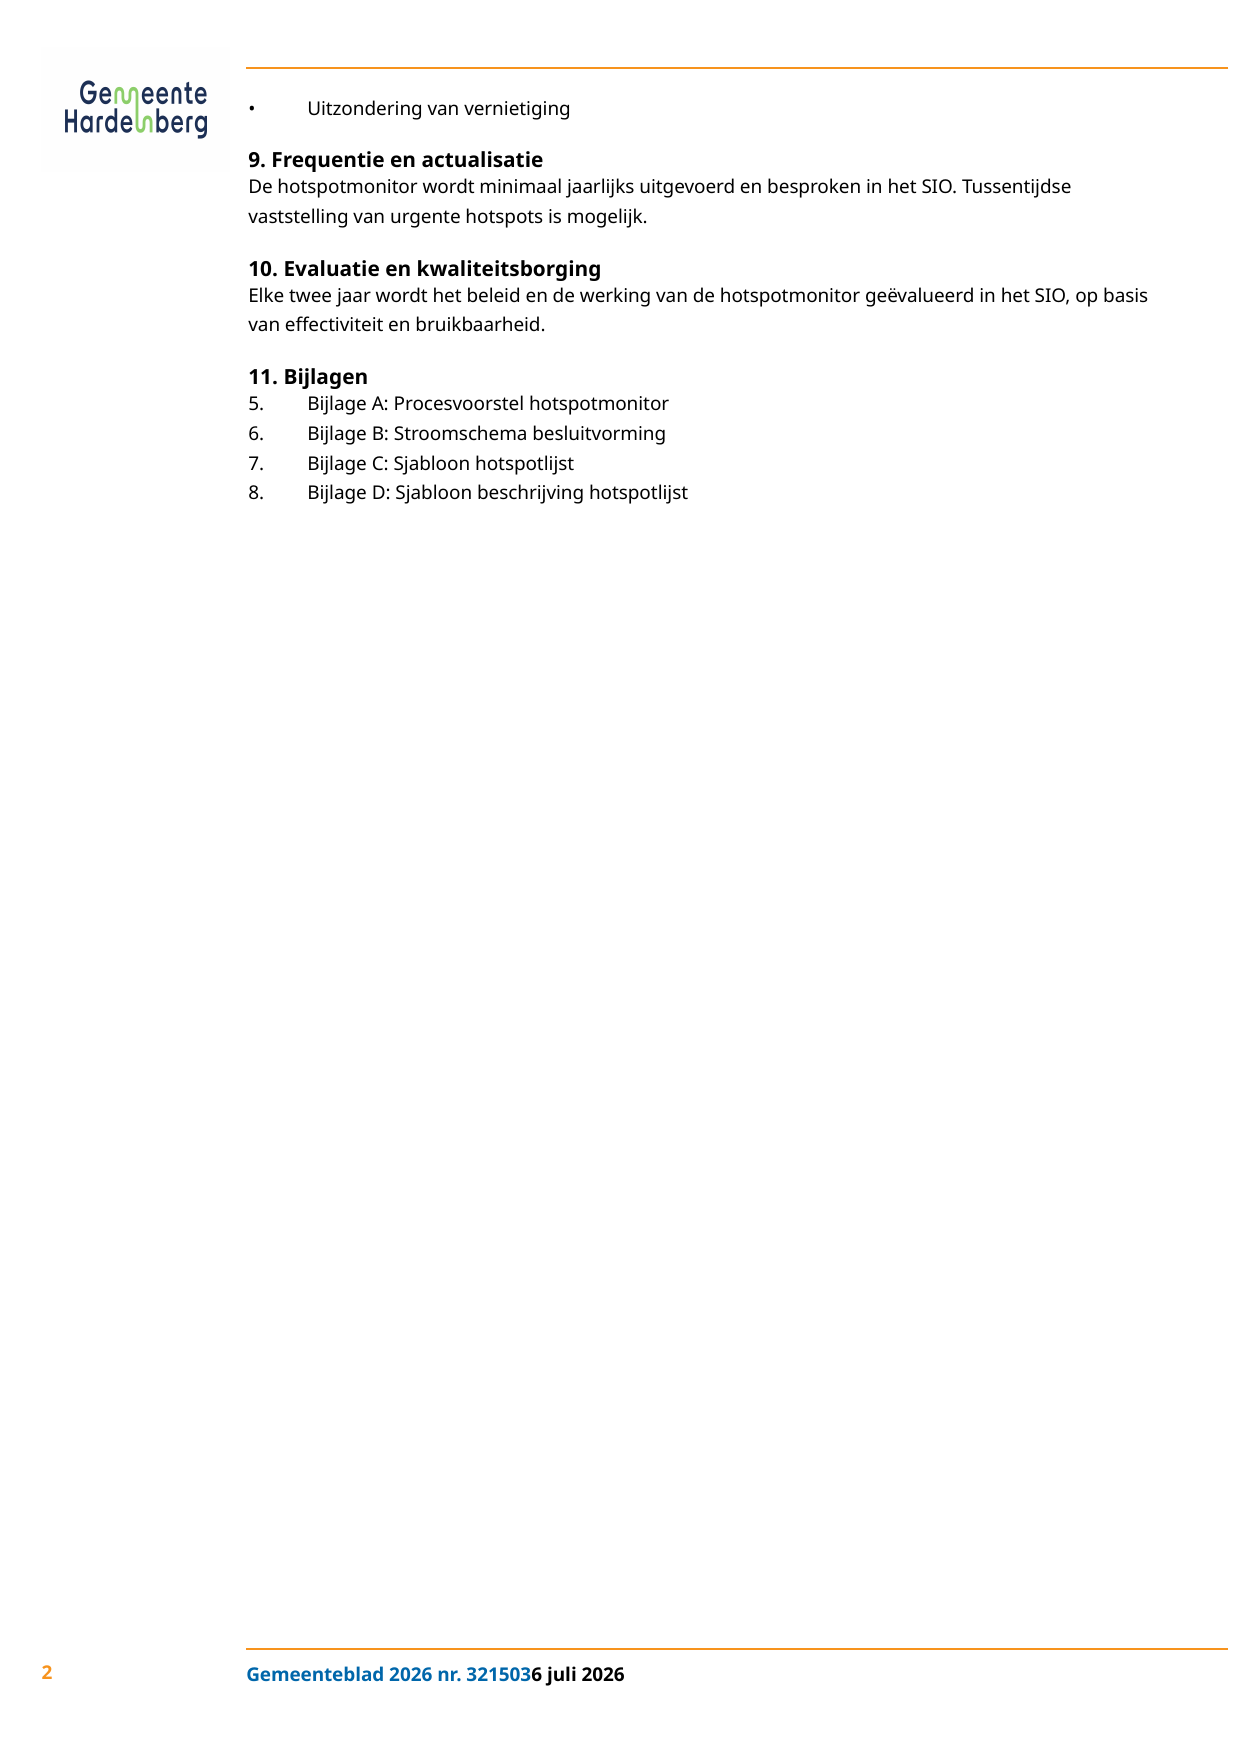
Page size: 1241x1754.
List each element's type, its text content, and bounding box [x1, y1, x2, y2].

list Bijlage B: Stroomschema besluitvorming [248, 420, 1152, 446]
text 9. Frequentie en actualisatie [248, 145, 1152, 174]
list Bijlage C: Sjabloon hotspotlijst [248, 450, 1152, 475]
text 11. Bijlagen [248, 362, 1152, 391]
list Bijlage A: Procesvoorstel hotspotmonitor [248, 391, 1152, 416]
list Bijlage D: Sjabloon beschrijving hotspotlijst [248, 479, 1152, 505]
text De hotspotmonitor wordt minimaal jaarlijks uitgevoerd en besproken in het SIO. Tussentijdse vaststelling van urgente hotspots is mogelijk. [248, 174, 1152, 229]
text 10. Evaluatie en kwaliteitsborging [248, 254, 1152, 282]
text Elke twee jaar wordt het beleid en de werking van de hotspotmonitor geëvalueerd in het SIO, op basis van effectiviteit en bruikbaarheid. [248, 282, 1152, 337]
picture [41, 47, 231, 172]
list Uitzondering van vernietiging [248, 95, 1152, 121]
